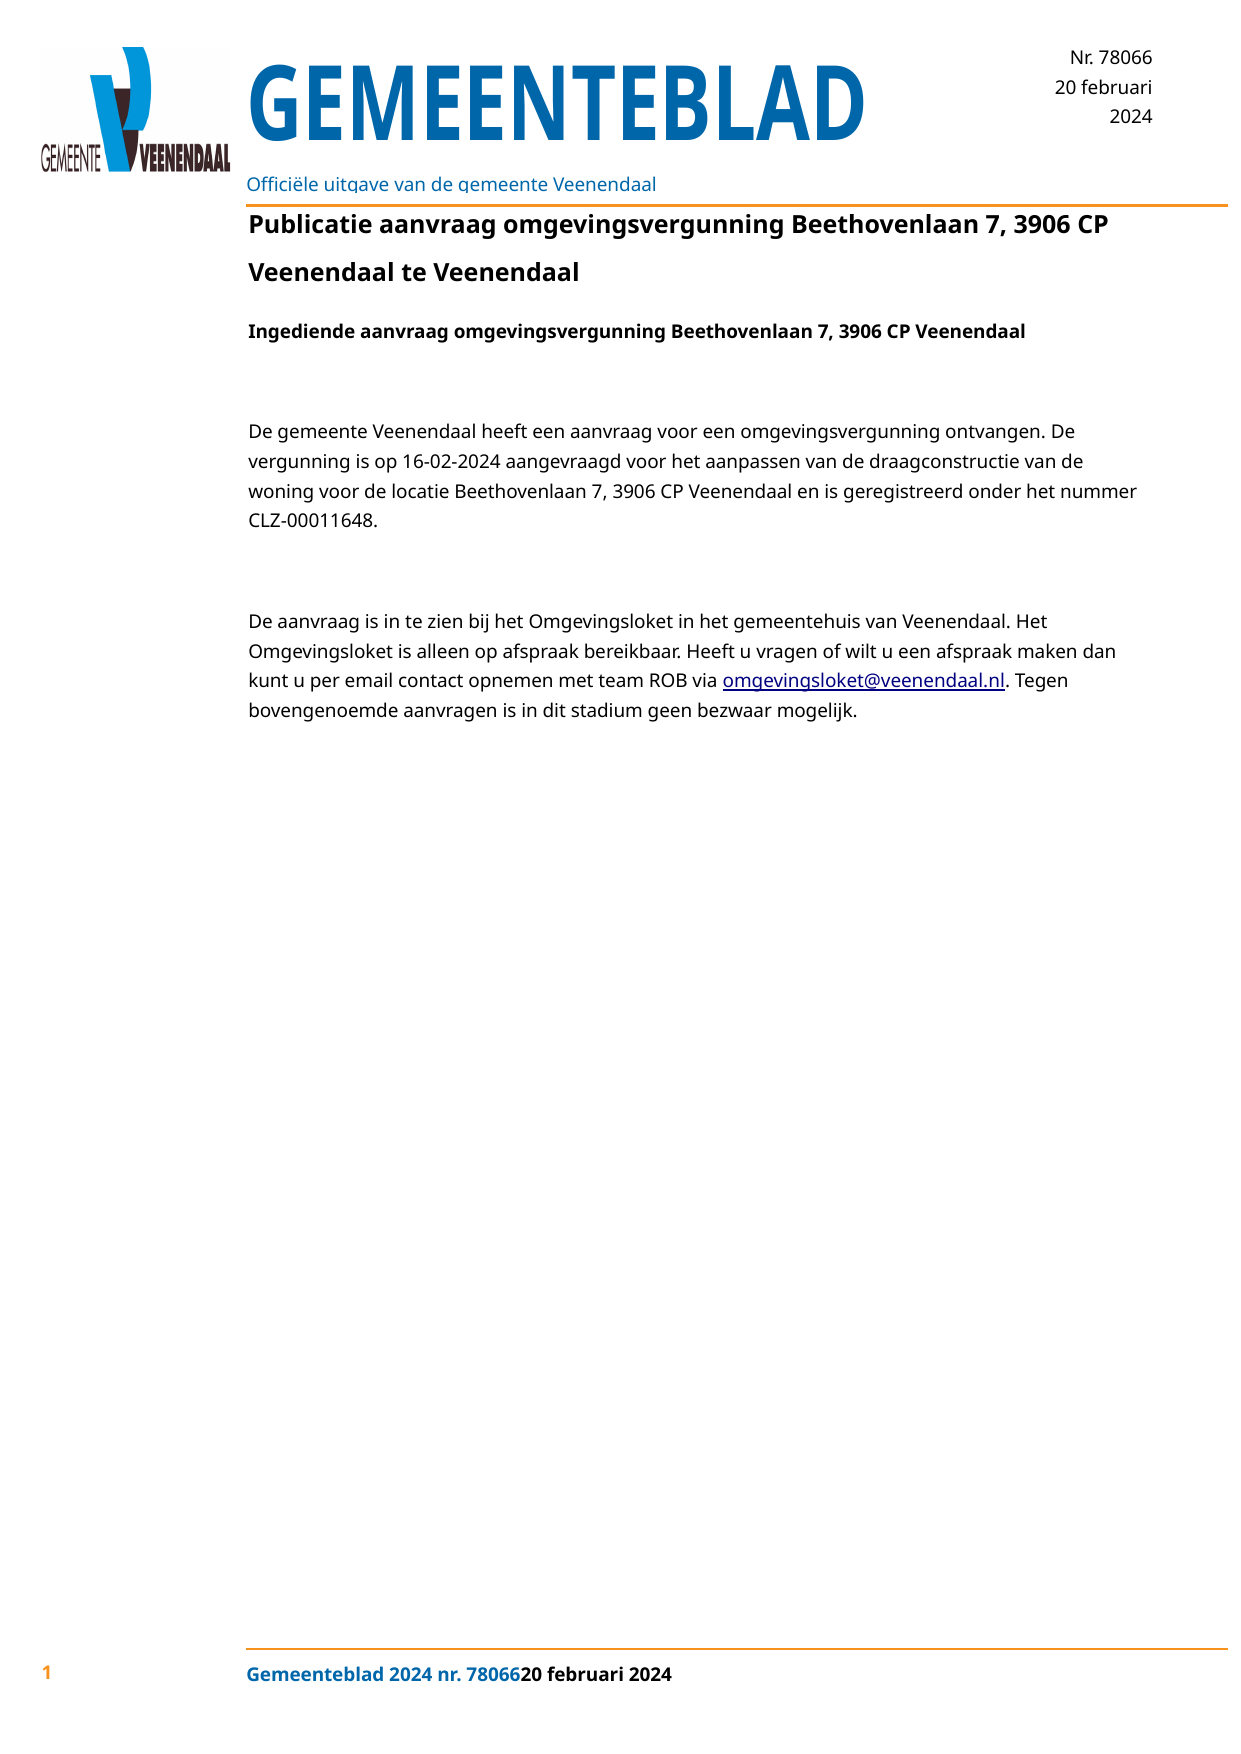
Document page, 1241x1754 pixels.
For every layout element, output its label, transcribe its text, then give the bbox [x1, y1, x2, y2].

text De aanvraag is in te zien bij het Omgevingsloket in het gemeentehuis van Veenendaal. Het Omgevingsloket is alleen op afspraak bereikbaar. Heeft u vragen of wilt u een afspraak maken dan kunt u per email contact opnemen met team ROB via omgevingsloket@veenendaal.nl. Tegen bovengenoemde aanvragen is in dit stadium geen bezwaar mogelijk. [248, 608, 1152, 723]
picture [123, 47, 231, 172]
text De gemeente Veenendaal heeft een aanvraag voor een omgevingsvergunning ontvangen. De vergunning is op 16-02-2024 aangevraagd voor het aanpassen van de draagconstructie van de woning voor de locatie Beethovenlaan 7, 3906 CP Veenendaal en is geregistreerd onder het nummer CLZ-00011648. [248, 419, 1152, 533]
text Publicatie aanvraag omgevingsvergunning Beethovenlaan 7, 3906 CP Veenendaal te Veenendaal [248, 207, 1152, 288]
text Ingediende aanvraag omgevingsvergunning Beethovenlaan 7, 3906 CP Veenendaal [248, 318, 1152, 344]
picture [41, 47, 130, 172]
